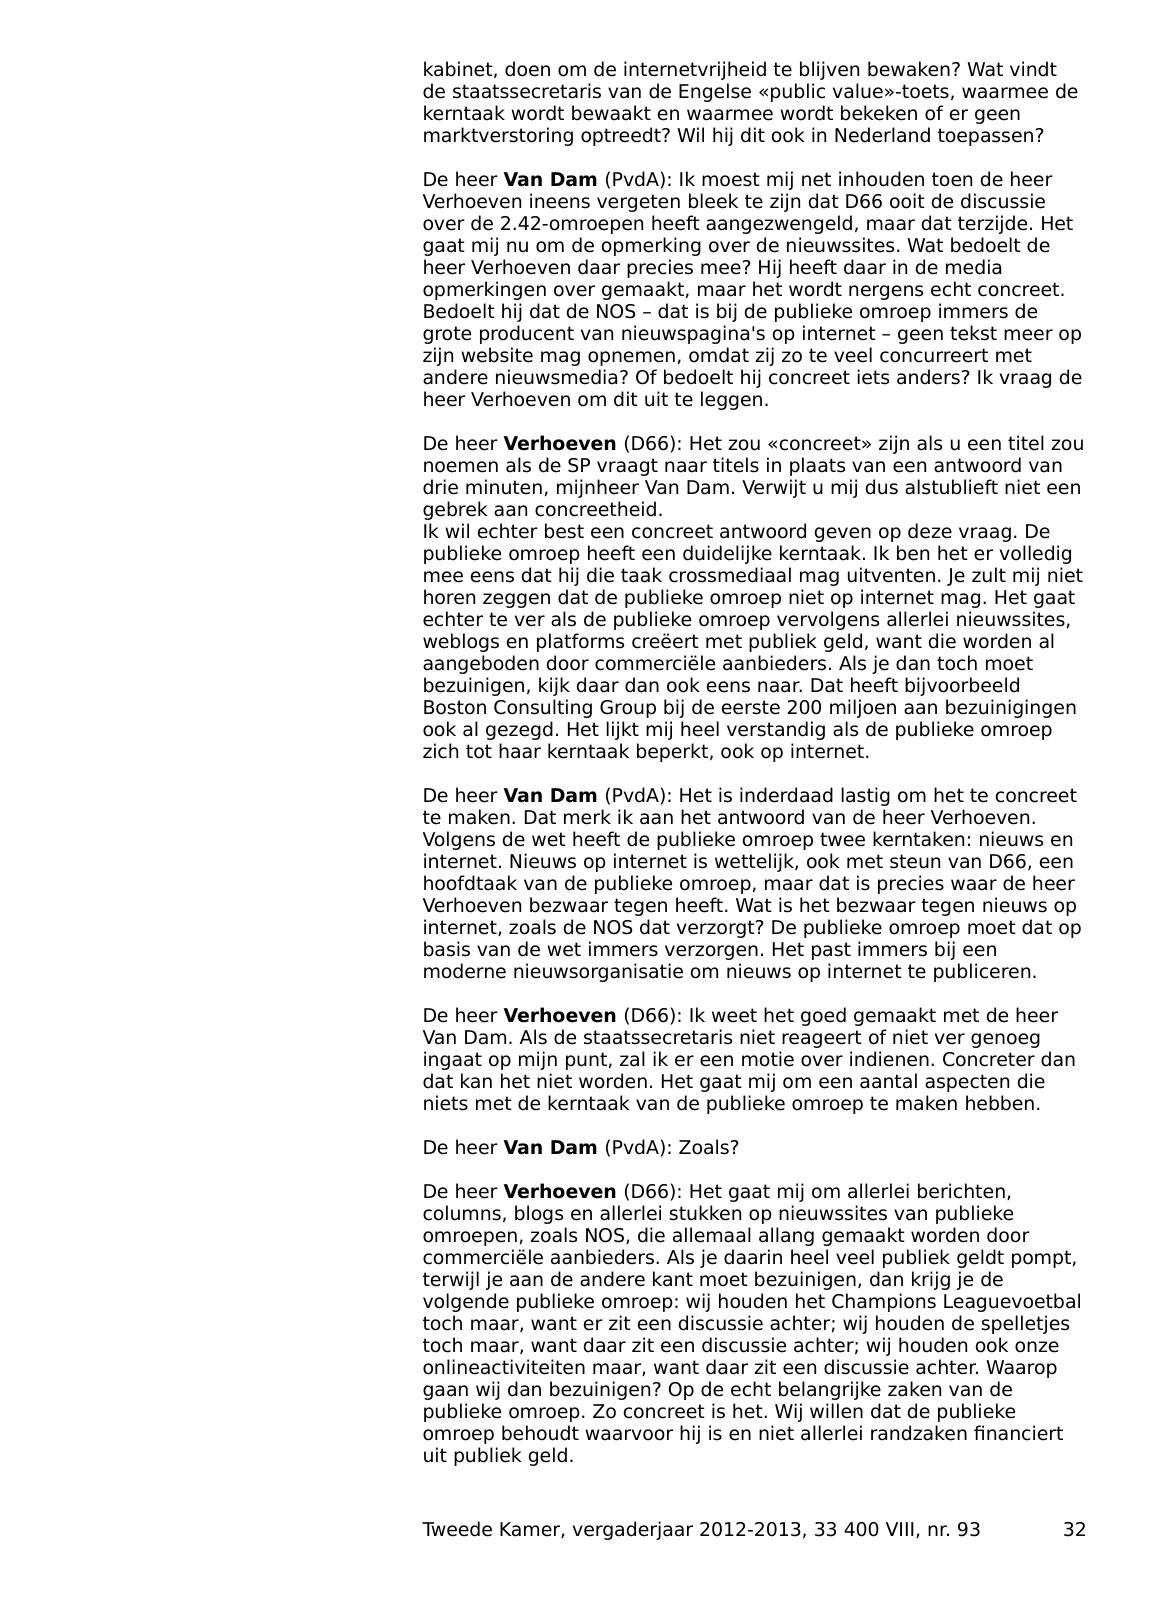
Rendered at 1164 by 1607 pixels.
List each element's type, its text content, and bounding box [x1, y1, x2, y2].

text De heer Van Dam (PvdA): Zoals? [422, 1137, 1087, 1159]
text De heer Van Dam (PvdA): Ik moest mij net inhouden toen de heer Verhoeven ineens vergeten bleek te zijn dat D66 ooit de discussie over de 2.42-omroepen heeft aangezwengeld, maar dat terzijde. Het gaat mij nu om de opmerking over de nieuwssites. Wat bedoelt de heer Verhoeven daar precies mee? Hij heeft daar in de media opmerkingen over gemaakt, maar het wordt nergens echt concreet. Bedoelt hij dat de NOS – dat is bij de publieke omroep immers de grote producent van nieuwspagina's op internet – geen tekst meer op zijn website mag opnemen, omdat zij zo te veel concurreert met andere nieuwsmedia? Of bedoelt hij concreet iets anders? Ik vraag de heer Verhoeven om dit uit te leggen. [422, 169, 1087, 411]
text De heer Verhoeven (D66): Het gaat mij om allerlei berichten, columns, blogs en allerlei stukken op nieuwssites van publieke omroepen, zoals NOS, die allemaal allang gemaakt worden door commerciële aanbieders. Als je daarin heel veel publiek geldt pompt, terwijl je aan de andere kant moet bezuinigen, dan krijg je de volgende publieke omroep: wij houden het Champions Leaguevoetbal toch maar, want er zit een discussie achter; wij houden de spelletjes toch maar, want daar zit een discussie achter; wij houden ook onze onlineactiviteiten maar, want daar zit een discussie achter. Waarop gaan wij dan bezuinigen? Op de echt belangrijke zaken van de publieke omroep. Zo concreet is het. Wij willen dat de publieke omroep behoudt waarvoor hij is en niet allerlei randzaken financiert uit publiek geld. [422, 1181, 1087, 1467]
text Ik wil echter best een concreet antwoord geven op deze vraag. De publieke omroep heeft een duidelijke kerntaak. Ik ben het er volledig mee eens dat hij die taak crossmediaal mag uitventen. Je zult mij niet horen zeggen dat de publieke omroep niet op internet mag. Het gaat echter te ver als de publieke omroep vervolgens allerlei nieuwssites, weblogs en platforms creëert met publiek geld, want die worden al aangeboden door commerciële aanbieders. Als je dan toch moet bezuinigen, kijk daar dan ook eens naar. Dat heeft bijvoorbeeld Boston Consulting Group bij de eerste 200 miljoen aan bezuinigingen ook al gezegd. Het lijkt mij heel verstandig als de publieke omroep zich tot haar kerntaak beperkt, ook op internet. [422, 521, 1087, 763]
text De heer Van Dam (PvdA): Het is inderdaad lastig om het te concreet te maken. Dat merk ik aan het antwoord van de heer Verhoeven. Volgens de wet heeft de publieke omroep twee kerntaken: nieuws en internet. Nieuws op internet is wettelijk, ook met steun van D66, een hoofdtaak van de publieke omroep, maar dat is precies waar de heer Verhoeven bezwaar tegen heeft. Wat is het bezwaar tegen nieuws op internet, zoals de NOS dat verzorgt? De publieke omroep moet dat op basis van de wet immers verzorgen. Het past immers bij een moderne nieuwsorganisatie om nieuws op internet te publiceren. [422, 785, 1087, 983]
text De heer Verhoeven (D66): Ik weet het goed gemaakt met de heer Van Dam. Als de staatssecretaris niet reageert of niet ver genoeg ingaat op mijn punt, zal ik er een motie over indienen. Concreter dan dat kan het niet worden. Het gaat mij om een aantal aspecten die niets met de kerntaak van de publieke omroep te maken hebben. [422, 1005, 1087, 1115]
text kabinet, doen om de internetvrijheid te blijven bewaken? Wat vindt de staatssecretaris van de Engelse «public value»-toets, waarmee de kerntaak wordt bewaakt en waarmee wordt bekeken of er geen marktverstoring optreedt? Wil hij dit ook in Nederland toepassen? [422, 59, 1087, 147]
text De heer Verhoeven (D66): Het zou «concreet» zijn als u een titel zou noemen als de SP vraagt naar titels in plaats van een antwoord van drie minuten, mijnheer Van Dam. Verwijt u mij dus alstublieft niet een gebrek aan concreetheid. [422, 433, 1087, 521]
